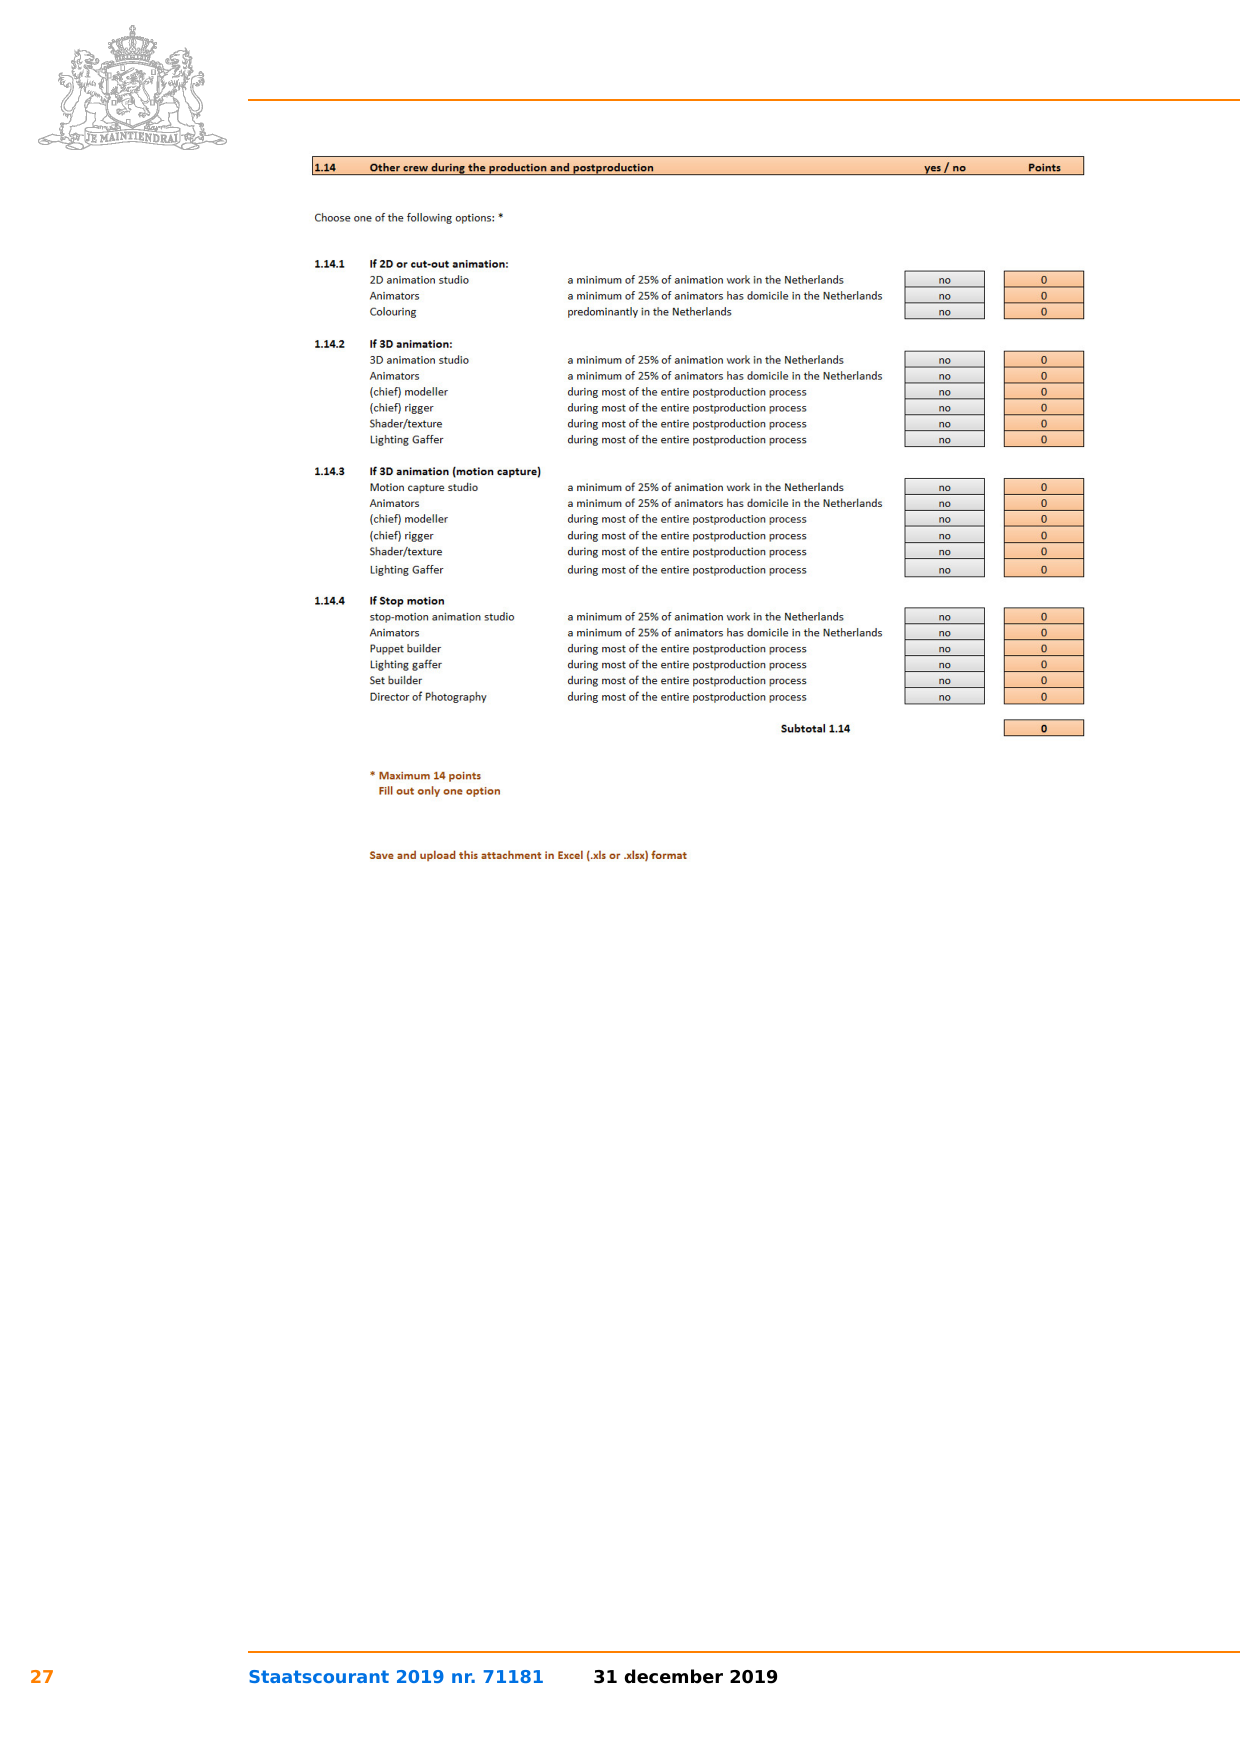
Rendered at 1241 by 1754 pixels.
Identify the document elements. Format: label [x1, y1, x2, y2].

picture [38, 25, 227, 150]
picture [248, 151, 1134, 873]
